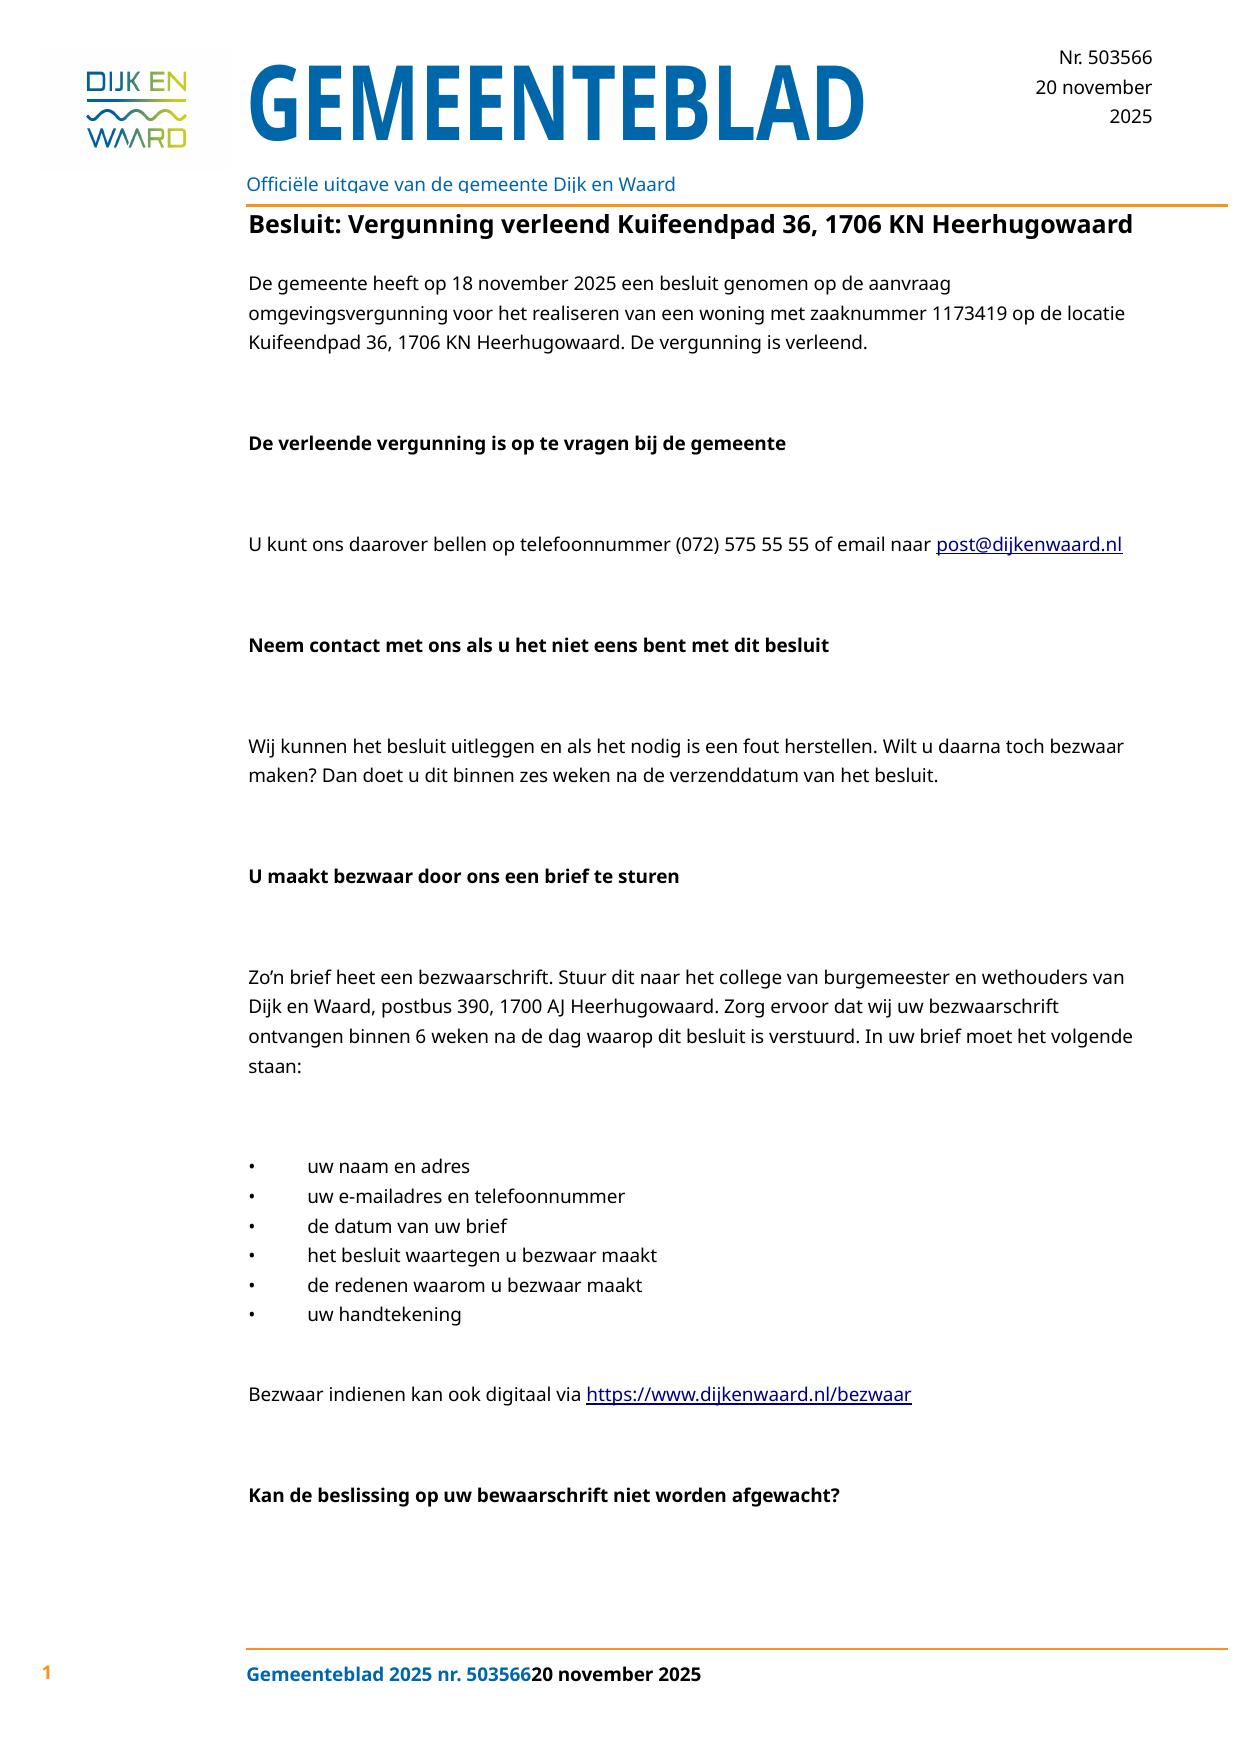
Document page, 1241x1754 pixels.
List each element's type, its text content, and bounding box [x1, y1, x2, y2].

text Bezwaar indienen kan ook digitaal via https://www.dijkenwaard.nl/bezwaar [248, 1382, 1152, 1407]
text Wij kunnen het besluit uitleggen en als het nodig is een fout herstellen. Wilt u daarna toch bezwaar maken? Dan doet u dit binnen zes weken na de verzenddatum van het besluit. [248, 733, 1152, 788]
list uw handtekening [248, 1302, 1152, 1327]
text De verleende vergunning is op te vragen bij de gemeente [248, 430, 1152, 456]
text De gemeente heeft op 18 november 2025 een besluit genomen op de aanvraag omgevingsvergunning voor het realiseren van een woning met zaaknummer 1173419 op de locatie Kuifeendpad 36, 1706 KN Heerhugowaard. De vergunning is verleend. [248, 270, 1152, 355]
list het besluit waartegen u bezwaar maakt [248, 1242, 1152, 1268]
text Kan de beslissing op uw bewaarschrift niet worden afgewacht? [248, 1482, 1152, 1508]
list de redenen waarom u bezwaar maakt [248, 1272, 1152, 1298]
text Besluit: Vergunning verleend Kuifeendpad 36, 1706 KN Heerhugowaard [248, 207, 1152, 241]
list uw e-mailadres en telefoonnummer [248, 1183, 1152, 1209]
text Zo’n brief heet een bezwaarschrift. Stuur dit naar het college van burgemeester en wethouders van Dijk en Waard, postbus 390, 1700 AJ Heerhugowaard. Zorg ervoor dat wij uw bezwaarschrift ontvangen binnen 6 weken na de dag waarop dit besluit is verstuurd. In uw brief moet het volgende staan: [248, 964, 1152, 1078]
text U kunt ons daarover bellen op telefoonnummer (072) 575 55 55 of email naar post@dijkenwaard.nl [248, 531, 1152, 557]
text U maakt bezwaar door ons een brief te sturen [248, 863, 1152, 889]
list de datum van uw brief [248, 1213, 1152, 1238]
list uw naam en adres [248, 1154, 1152, 1179]
text Neem contact met ons als u het niet eens bent met dit besluit [248, 632, 1152, 658]
picture [41, 47, 231, 172]
